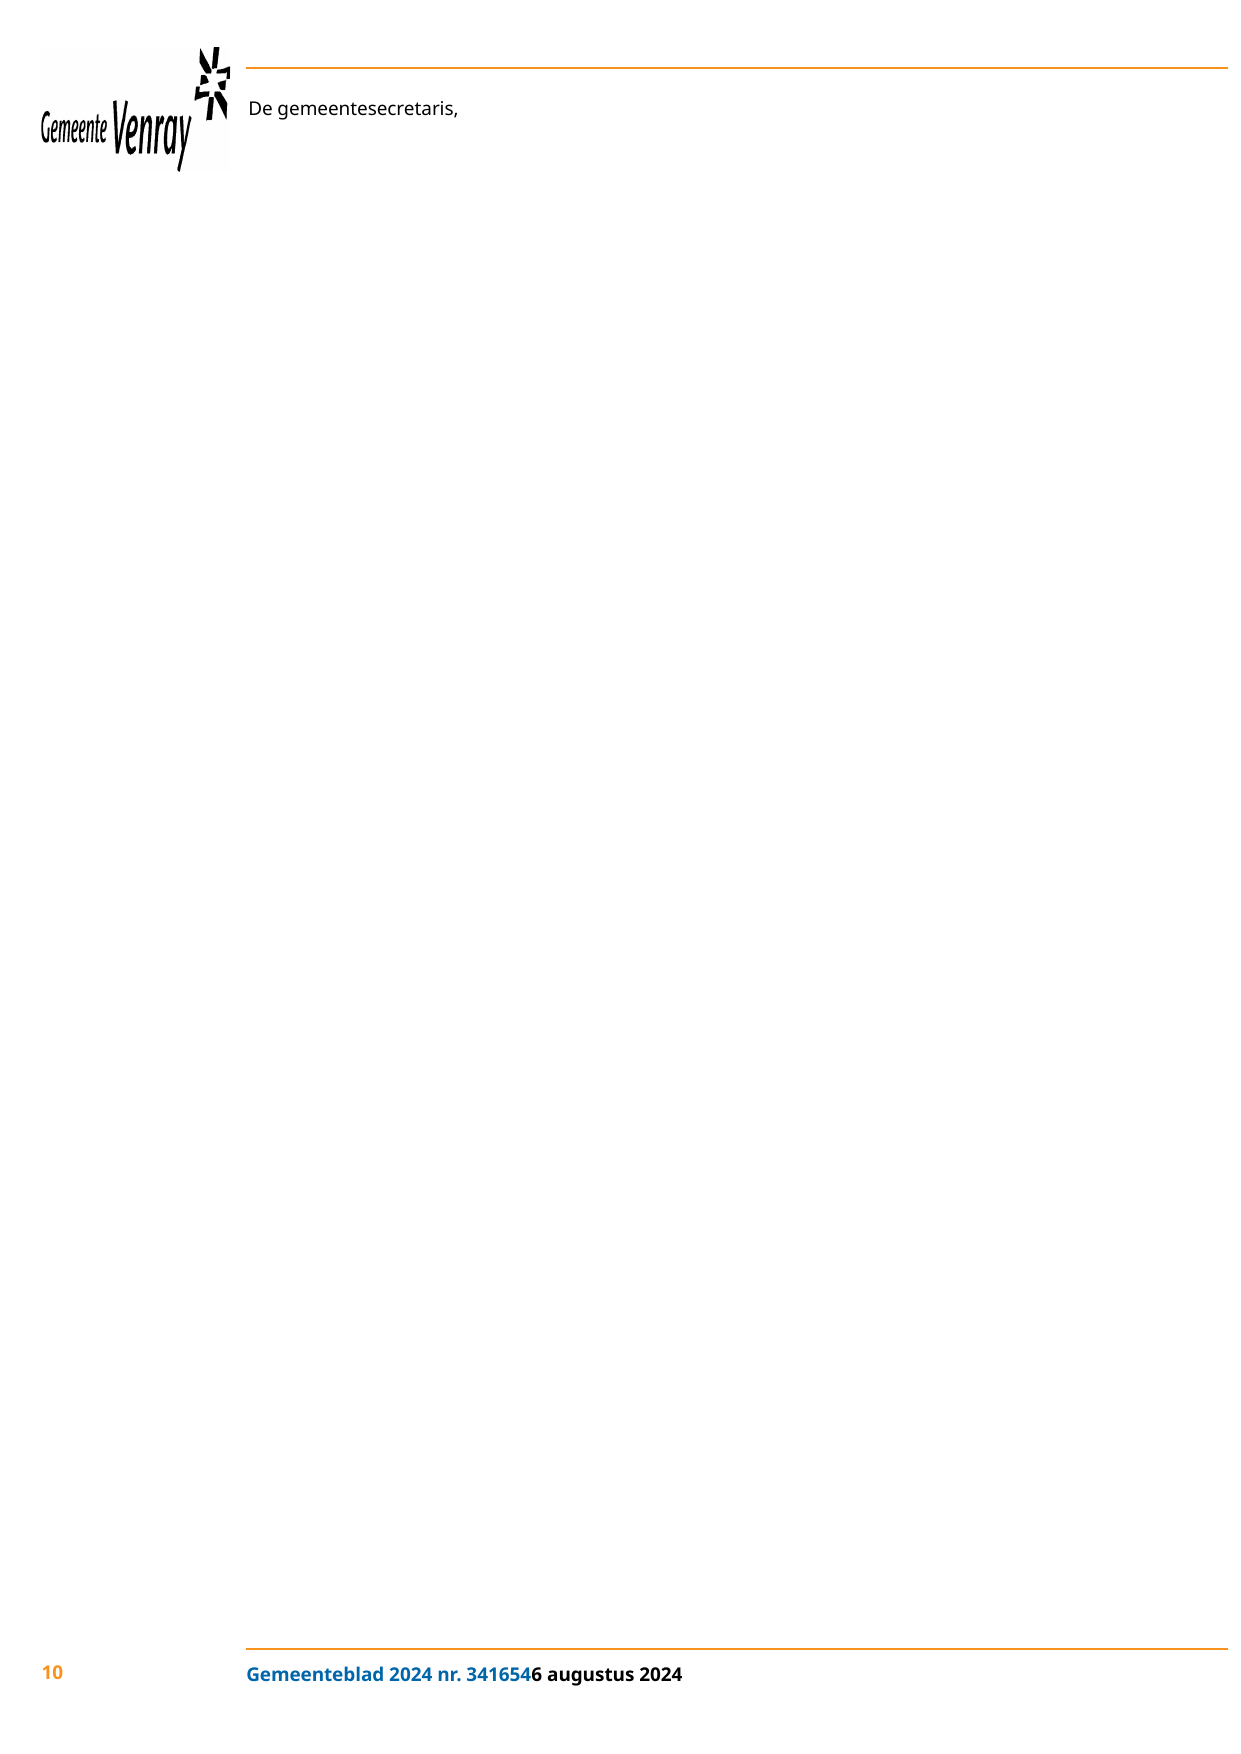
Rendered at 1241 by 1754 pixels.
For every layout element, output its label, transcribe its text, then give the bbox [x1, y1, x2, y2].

picture [41, 47, 231, 172]
text De gemeentesecretaris, [248, 95, 1152, 121]
